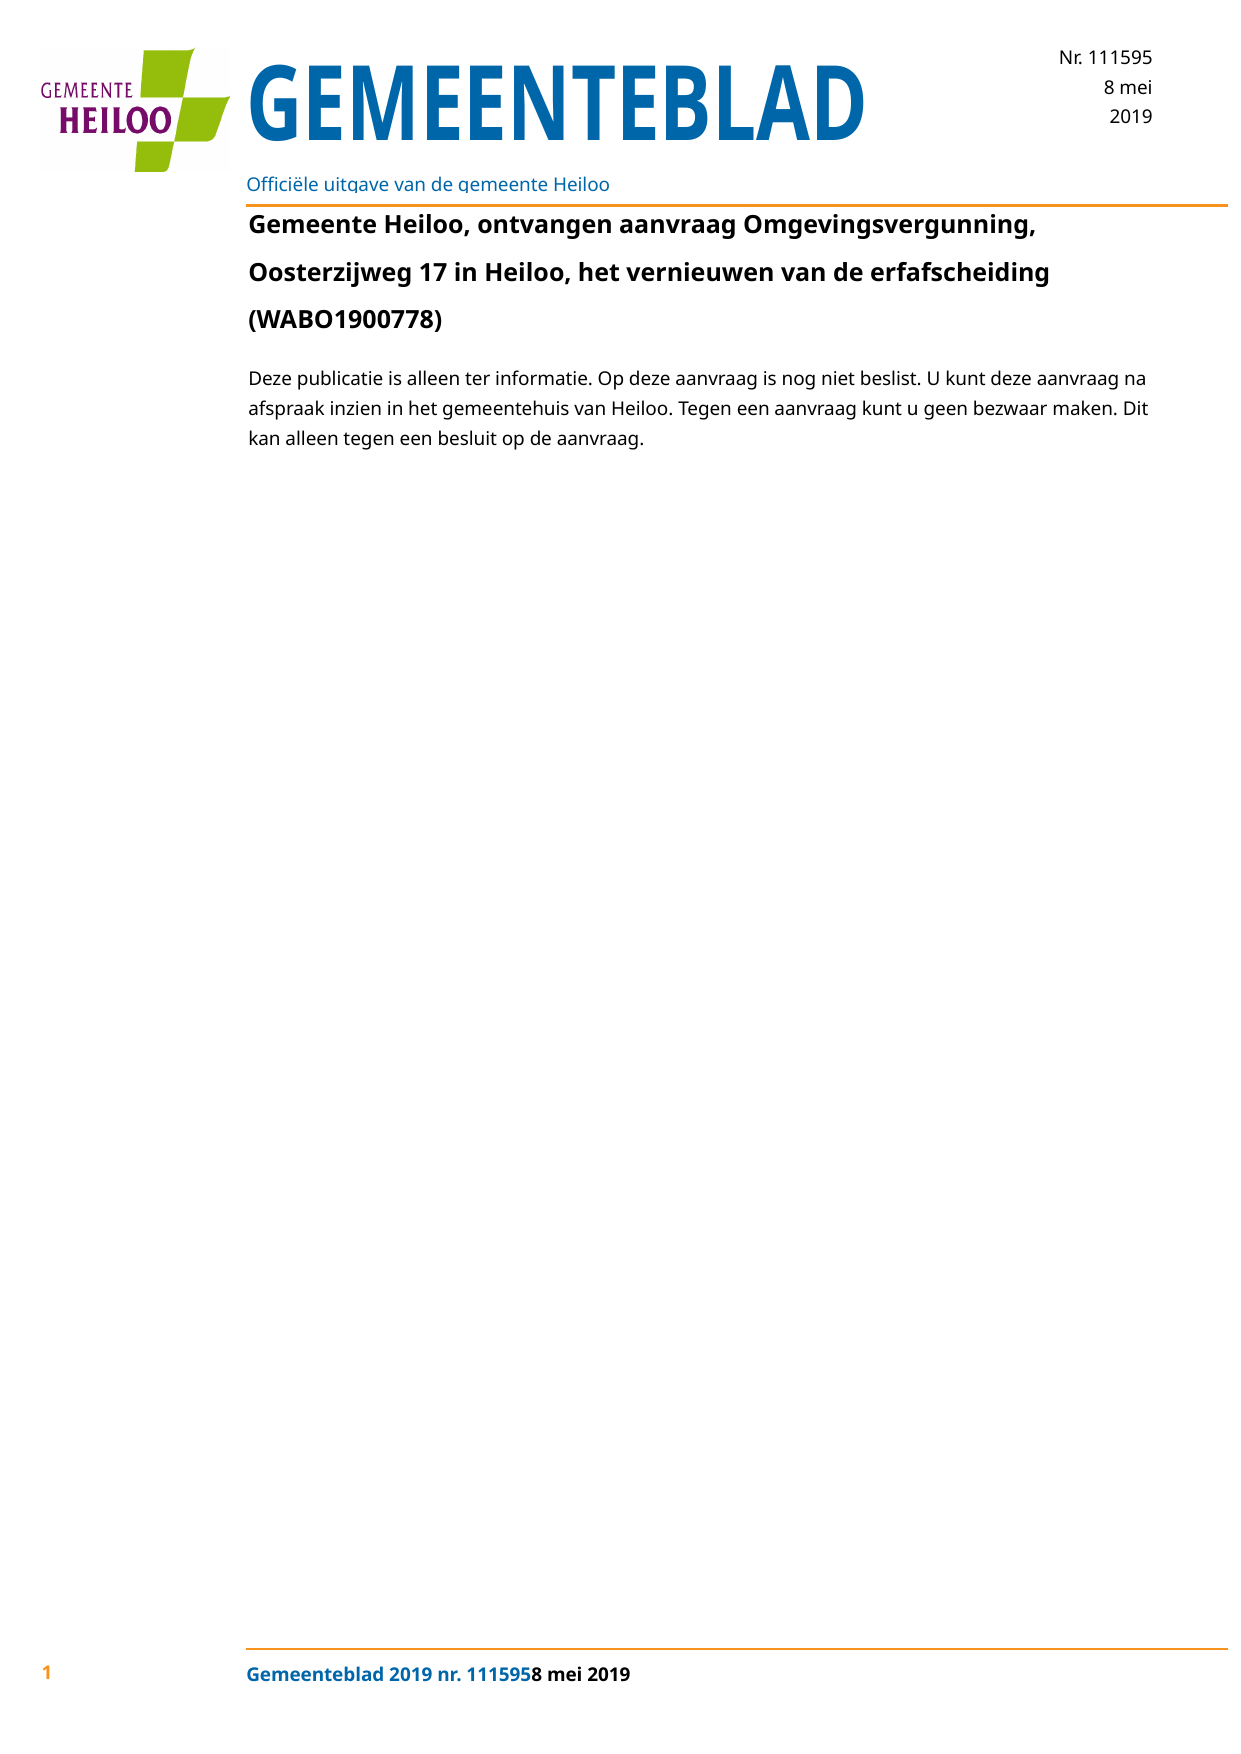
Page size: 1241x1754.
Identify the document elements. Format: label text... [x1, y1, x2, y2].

text Deze publicatie is alleen ter informatie. Op deze aanvraag is nog niet beslist. U kunt deze aanvraag na afspraak inzien in het gemeentehuis van Heiloo. Tegen een aanvraag kunt u geen bezwaar maken. Dit kan alleen tegen een besluit op de aanvraag. [248, 366, 1152, 450]
picture [41, 47, 231, 172]
text Gemeente Heiloo, ontvangen aanvraag Omgevingsvergunning, Oosterzijweg 17 in Heiloo, het vernieuwen van de erfafscheiding (WABO1900778) [248, 207, 1152, 336]
